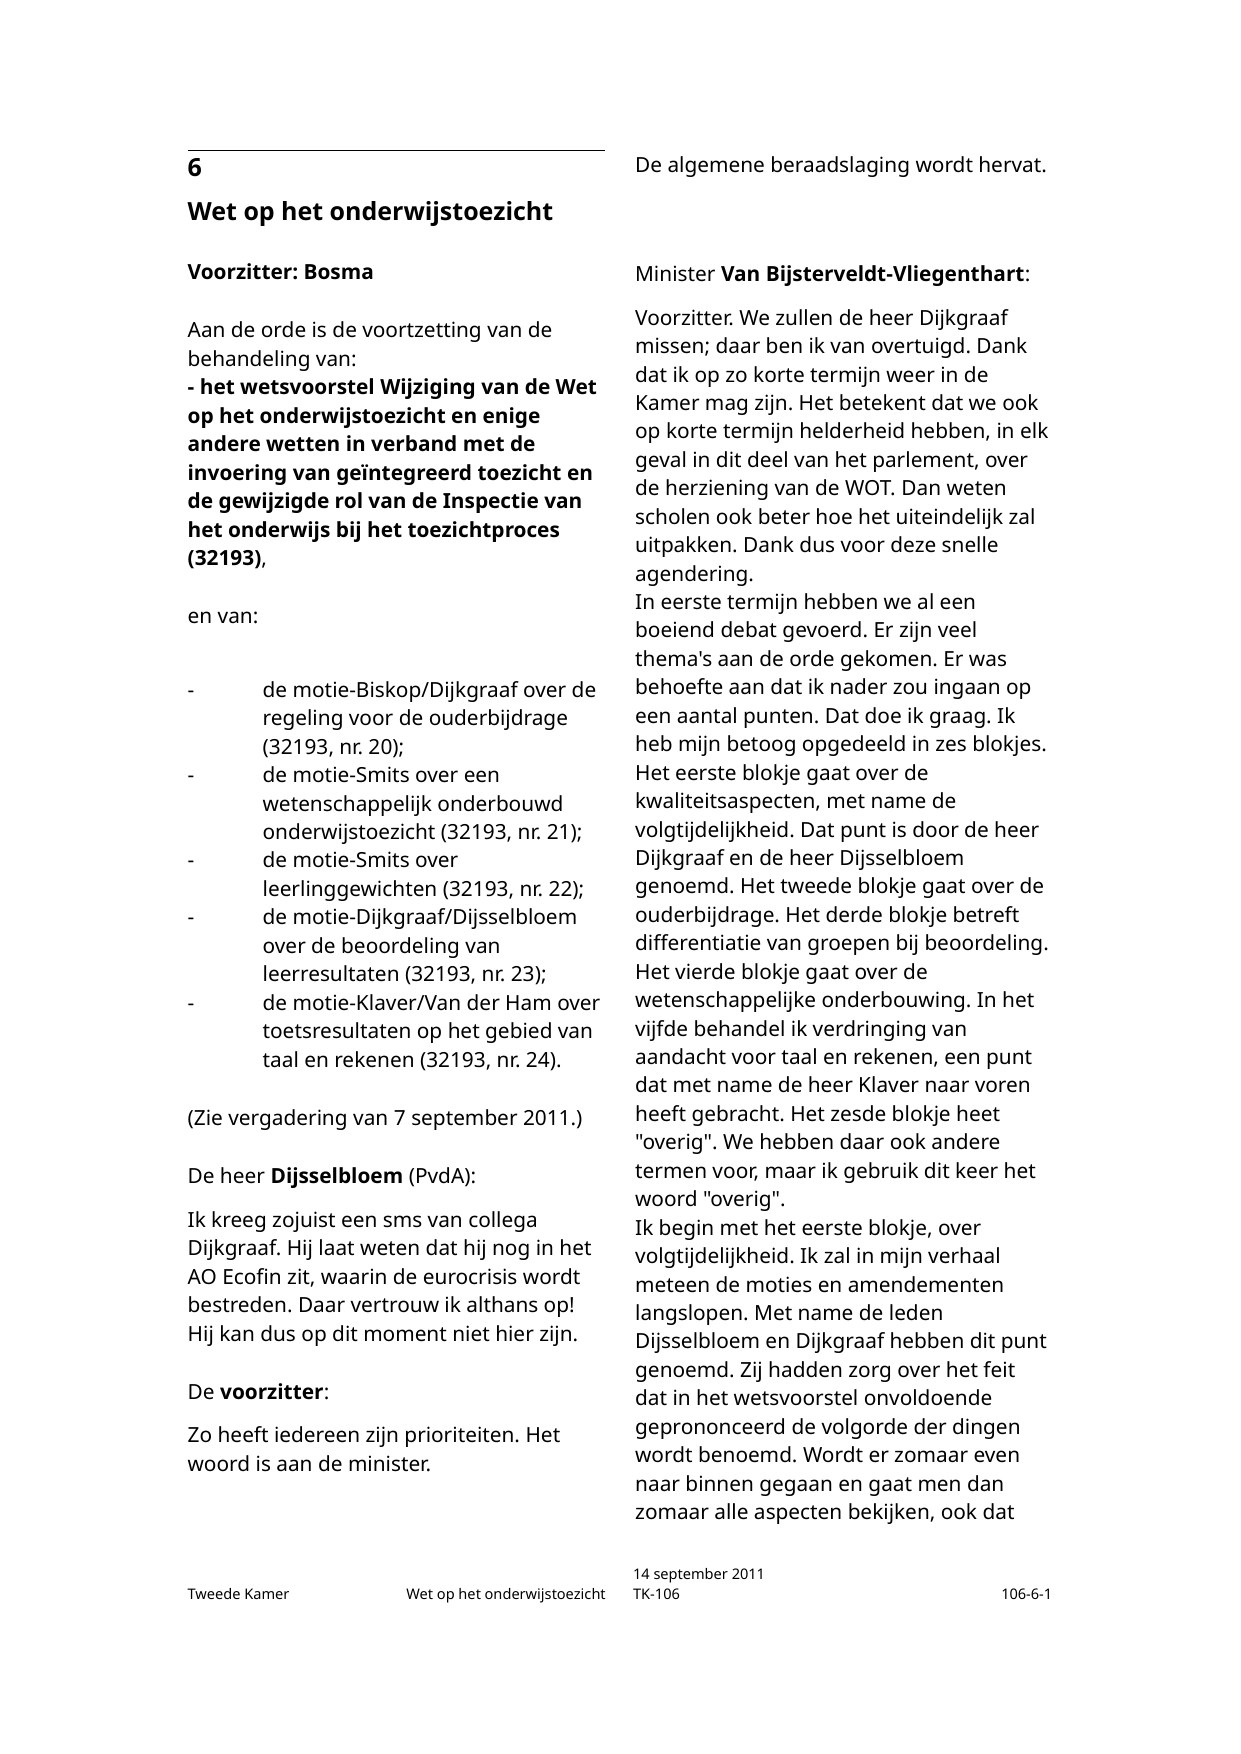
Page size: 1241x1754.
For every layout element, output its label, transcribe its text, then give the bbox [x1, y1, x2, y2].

text Zo heeft iedereen zijn prioriteiten. Het woord is aan de minister. [187, 1421, 605, 1477]
list de motie-Dijkgraaf/Dijsselbloem over de beoordeling van leerresultaten (32193, nr. 23); [187, 902, 605, 988]
list de motie-Smits over leerlinggewichten (32193, nr. 22); [187, 846, 605, 902]
text Voorzitter: Bosma [187, 257, 605, 286]
text Minister Van Bijsterveldt-Vliegenthart: [635, 259, 1053, 288]
text Ik begin met het eerste blokje, over volgtijdelijkheid. Ik zal in mijn verhaal meteen de moties en amendementen langslopen. Met name de leden Dijsselbloem en Dijkgraaf hebben dit punt genoemd. Zij hadden zorg over het feit dat in het wetsvoorstel onvoldoende geprononceerd de volgorde der dingen wordt benoemd. Wordt er zomaar even naar binnen gegaan en gaat men dan zomaar alle aspecten bekijken, ook dat [635, 1213, 1053, 1526]
list de motie-Smits over een wetenschappelijk onderbouwd onderwijstoezicht (32193, nr. 21); [187, 760, 605, 846]
text 6 [187, 151, 605, 184]
text De heer Dijsselbloem (PvdA): [187, 1162, 605, 1190]
text De algemene beraadslaging wordt hervat. [635, 150, 1053, 178]
list de motie-Biskop/Dijkgraaf over de regeling voor de ouderbijdrage (32193, nr. 20); [187, 675, 605, 760]
text (Zie vergadering van 7 september 2011.) [187, 1103, 605, 1132]
text Wet op het onderwijstoezicht [187, 193, 605, 227]
text Voorzitter. We zullen de heer Dijkgraaf missen; daar ben ik van overtuigd. Dank dat ik op zo korte termijn weer in de Kamer mag zijn. Het betekent dat we ook op korte termijn helderheid hebben, in elk geval in dit deel van het parlement, over de herziening van de WOT. Dan weten scholen ook beter hoe het uiteindelijk zal uitpakken. Dank dus voor deze snelle agendering. [635, 303, 1053, 587]
text  [635, 208, 1053, 237]
text en van: [187, 602, 605, 630]
text De voorzitter: [187, 1377, 605, 1406]
list de motie-Klaver/Van der Ham over toetsresultaten op het gebied van taal en rekenen (32193, nr. 24). [187, 988, 605, 1073]
text In eerste termijn hebben we al een boeiend debat gevoerd. Er zijn veel thema's aan de orde gekomen. Er was behoefte aan dat ik nader zou ingaan op een aantal punten. Dat doe ik graag. Ik heb mijn betoog opgedeeld in zes blokjes. Het eerste blokje gaat over de kwaliteitsaspecten, met name de volgtijdelijkheid. Dat punt is door de heer Dijkgraaf en de heer Dijsselbloem genoemd. Het tweede blokje gaat over de ouderbijdrage. Het derde blokje betreft differentiatie van groepen bij beoordeling. Het vierde blokje gaat over de wetenschappelijke onderbouwing. In het vijfde behandel ik verdringing van aandacht voor taal en rekenen, een punt dat met name de heer Klaver naar voren heeft gebracht. Het zesde blokje heet "overig". We hebben daar ook andere termen voor, maar ik gebruik dit keer het woord "overig". [635, 587, 1053, 1213]
text Aan de orde is de voortzetting van de behandeling van: [187, 316, 605, 372]
text - het wetsvoorstel Wijziging van de Wet op het onderwijstoezicht en enige andere wetten in verband met de invoering van geïntegreerd toezicht en de gewijzigde rol van de Inspectie van het onderwijs bij het toezichtproces (32193), [187, 372, 605, 572]
text Ik kreeg zojuist een sms van collega Dijkgraaf. Hij laat weten dat hij nog in het AO Ecofin zit, waarin de eurocrisis wordt bestreden. Daar vertrouw ik althans op! Hij kan dus op dit moment niet hier zijn. [187, 1205, 605, 1347]
